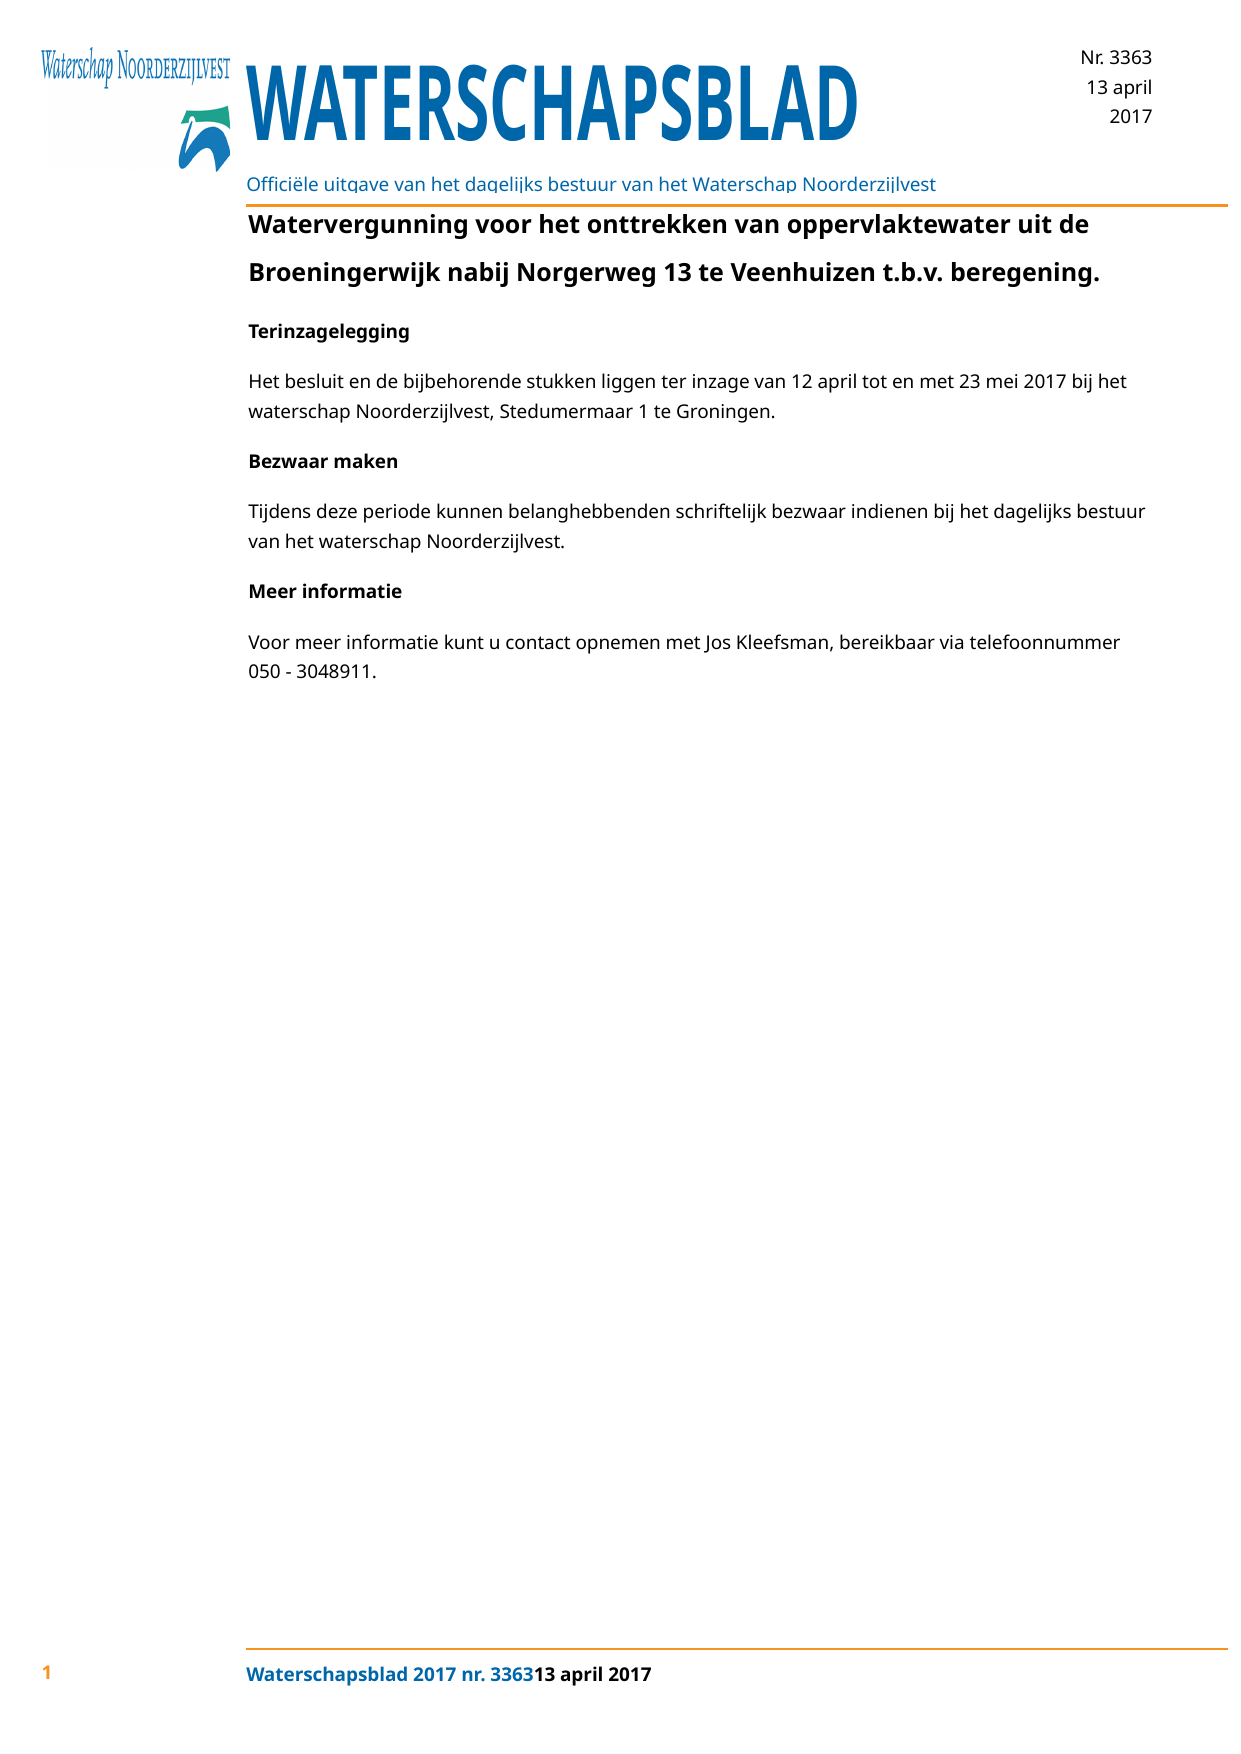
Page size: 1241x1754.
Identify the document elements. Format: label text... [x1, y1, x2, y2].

text Tijdens deze periode kunnen belanghebbenden schriftelijk bezwaar indienen bij het dagelijks bestuur van het waterschap Noorderzijlvest. [248, 499, 1152, 554]
text Watervergunning voor het onttrekken van oppervlaktewater uit de Broeningerwijk nabij Norgerweg 13 te Veenhuizen t.b.v. beregening. [248, 207, 1152, 288]
text Bezwaar maken [248, 448, 1152, 474]
text Voor meer informatie kunt u contact opnemen met Jos Kleefsman, bereikbaar via telefoonnummer 050 - 3048911. [248, 629, 1152, 684]
text Het besluit en de bijbehorende stukken liggen ter inzage van 12 april tot en met 23 mei 2017 bij het waterschap Noorderzijlvest, Stedumermaar 1 te Groningen. [248, 368, 1152, 424]
text Meer informatie [248, 579, 1152, 604]
text Terinzagelegging [248, 318, 1152, 344]
picture [41, 47, 231, 172]
